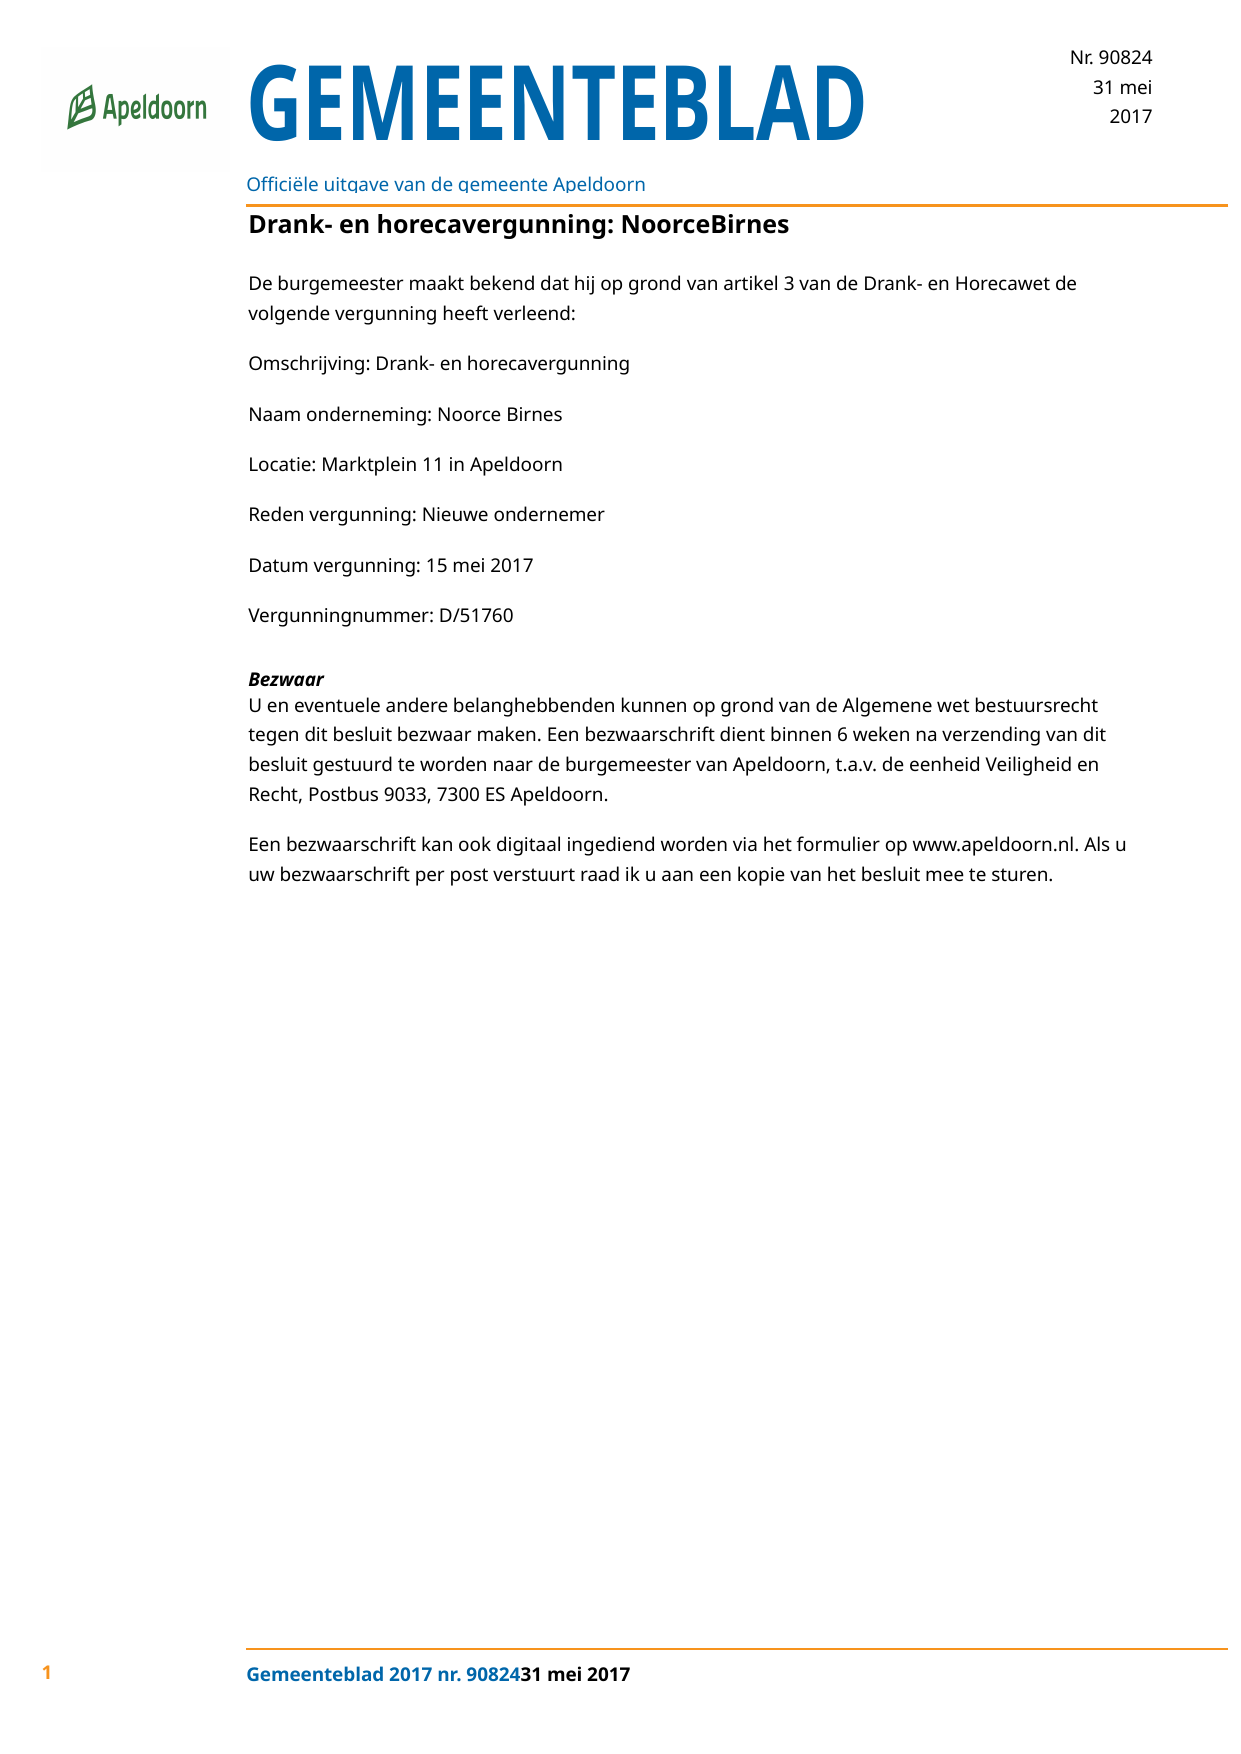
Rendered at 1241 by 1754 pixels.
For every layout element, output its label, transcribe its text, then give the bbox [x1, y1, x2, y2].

text Datum vergunning: 15 mei 2017 [248, 552, 1152, 578]
picture [41, 47, 231, 172]
text Omschrijving: Drank- en horecavergunning [248, 350, 1152, 376]
text Een bezwaarschrift kan ook digitaal ingediend worden via het formulier op www.apeldoorn.nl. Als u uw bezwaarschrift per post verstuurt raad ik u aan een kopie van het besluit mee te sturen. [248, 831, 1152, 887]
text Bezwaar [248, 666, 1152, 692]
text Reden vergunning: Nieuwe ondernemer [248, 502, 1152, 527]
text U en eventuele andere belanghebbenden kunnen op grond van de Algemene wet bestuursrecht tegen dit besluit bezwaar maken. Een bezwaarschrift dient binnen 6 weken na verzending van dit besluit gestuurd te worden naar de burgemeester van Apeldoorn, t.a.v. de eenheid Veiligheid en Recht, Postbus 9033, 7300 ES Apeldoorn. [248, 692, 1152, 807]
text De burgemeester maakt bekend dat hij op grond van artikel 3 van de Drank- en Horecawet de volgende vergunning heeft verleend: [248, 270, 1152, 326]
text Vergunningnummer: D/51760 [248, 602, 1152, 628]
text Drank- en horecavergunning: NoorceBirnes [248, 207, 1152, 241]
text Naam onderneming: Noorce Birnes [248, 401, 1152, 426]
text Locatie: Marktplein 11 in Apeldoorn [248, 451, 1152, 477]
